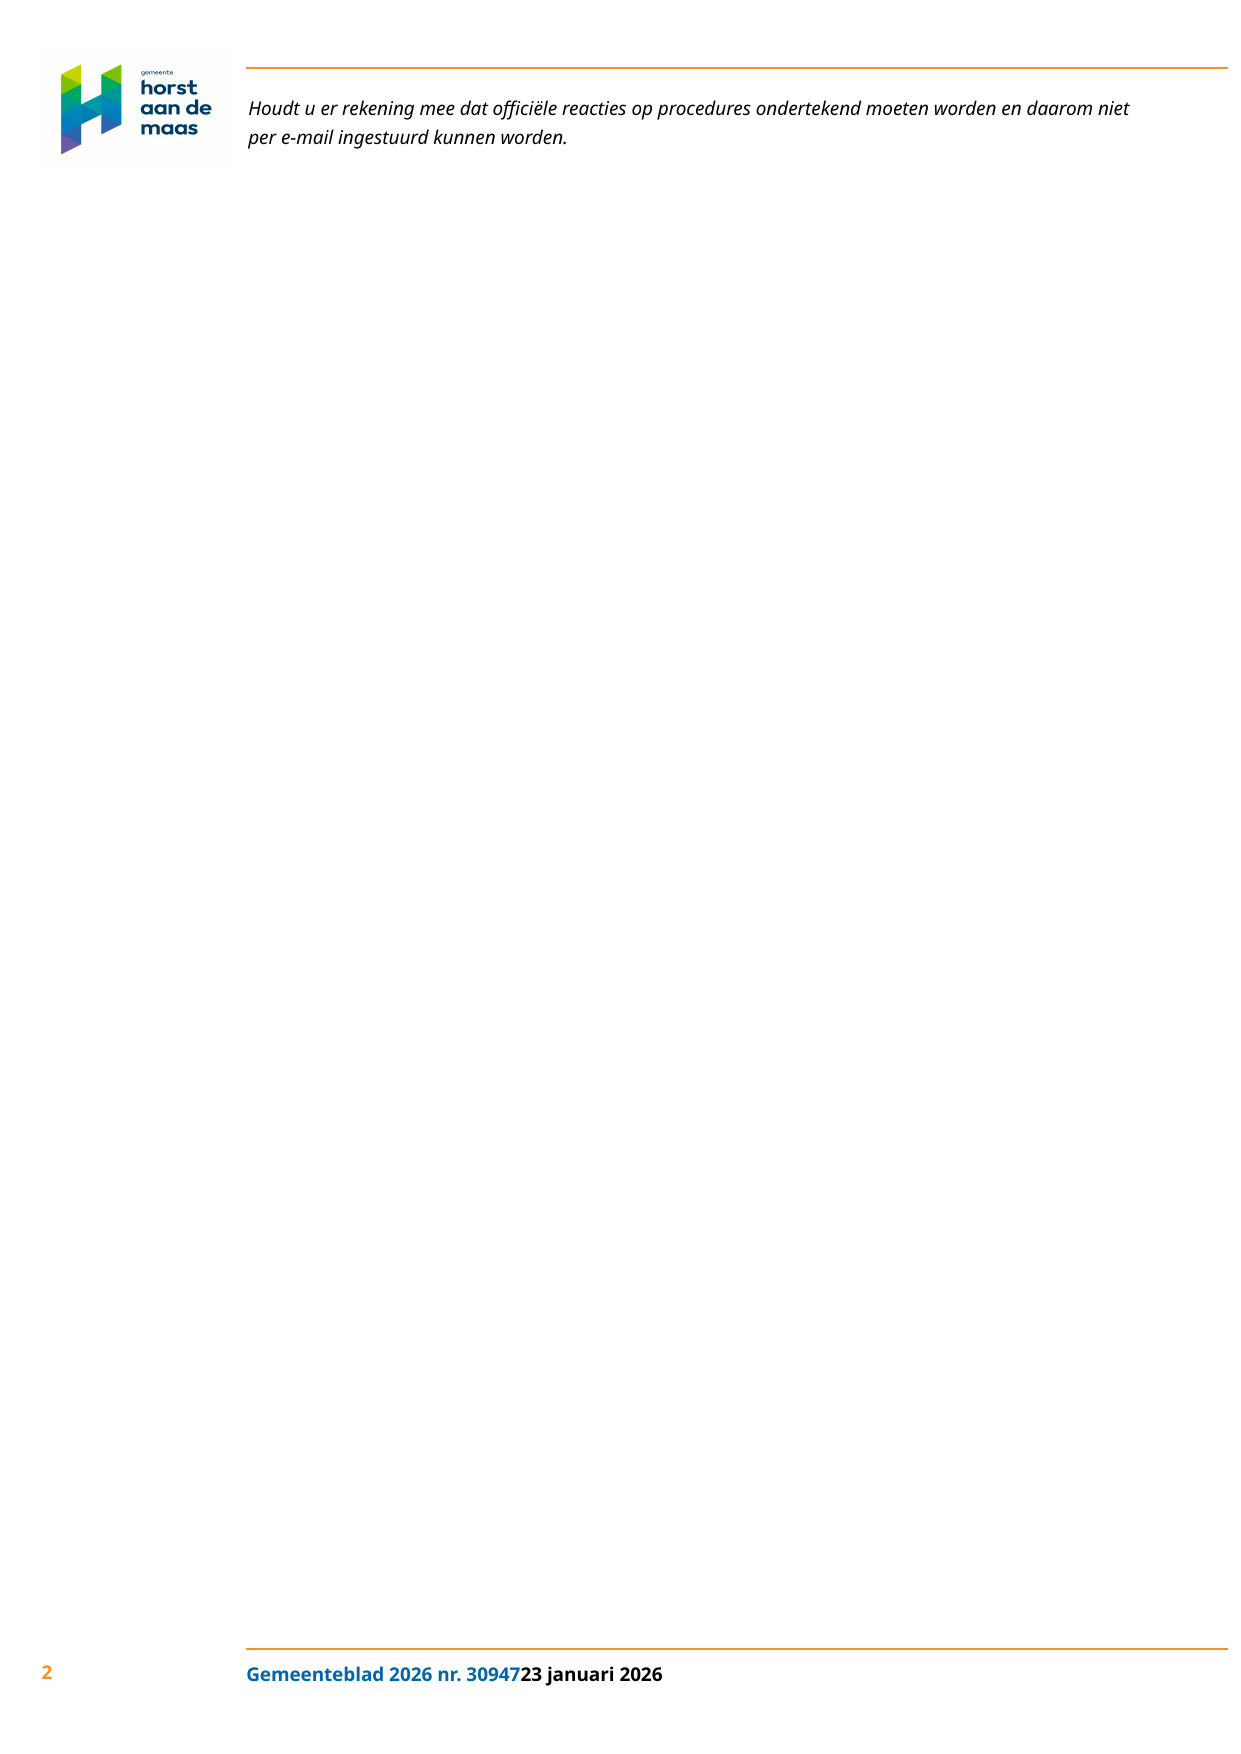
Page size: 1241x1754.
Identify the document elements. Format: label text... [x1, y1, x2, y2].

text Houdt u er rekening mee dat officiële reacties op procedures ondertekend moeten worden en daarom niet per e-mail ingestuurd kunnen worden. [248, 95, 1152, 150]
picture [41, 47, 231, 172]
